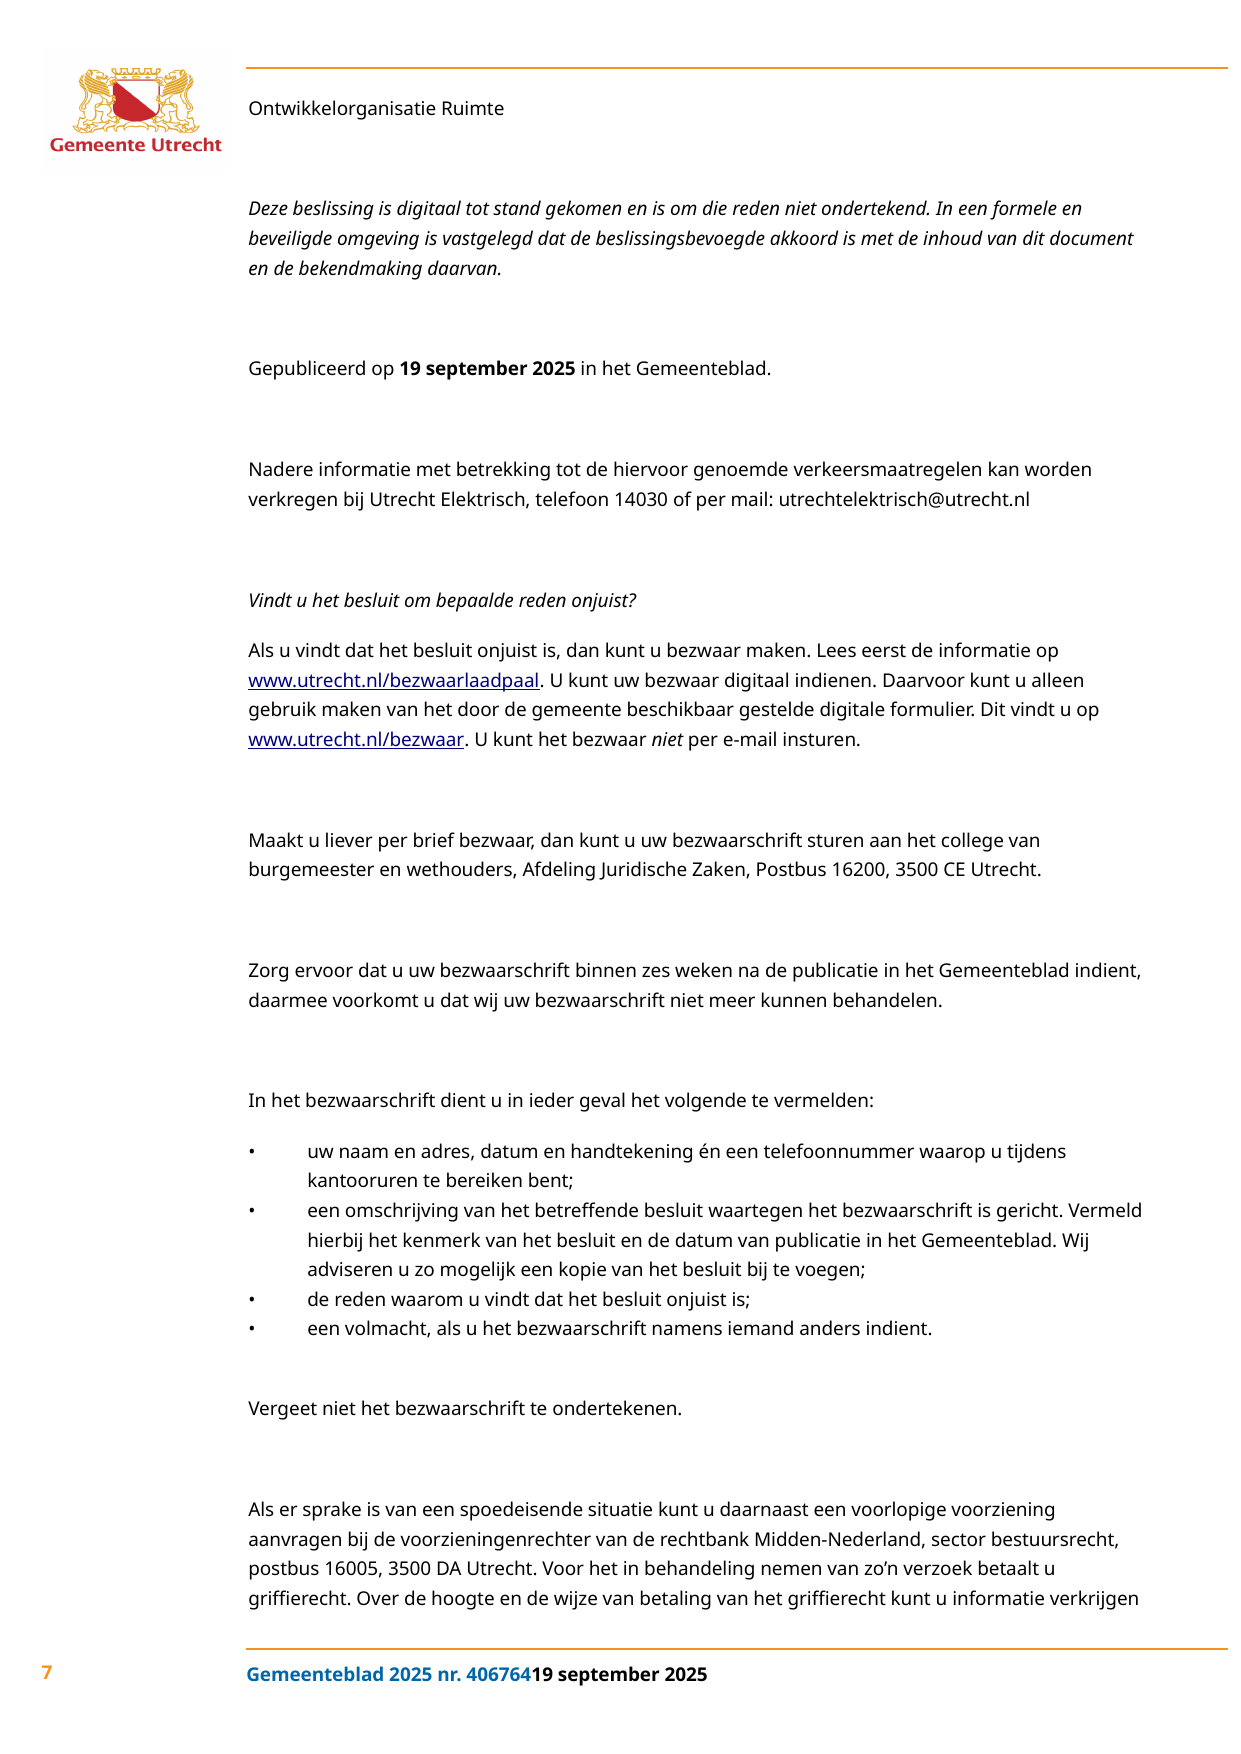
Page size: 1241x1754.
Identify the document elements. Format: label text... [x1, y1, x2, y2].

picture [41, 47, 231, 172]
list een omschrijving van het betreffende besluit waartegen het bezwaarschrift is gericht. Vermeld hierbij het kenmerk van het besluit en de datum van publicatie in het Gemeenteblad. Wij adviseren u zo mogelijk een kopie van het besluit bij te voegen; [248, 1197, 1152, 1282]
text Gepubliceerd op 19 september 2025 in het Gemeenteblad. [248, 356, 1152, 381]
text Maakt u liever per brief bezwaar, dan kunt u uw bezwaarschrift sturen aan het college van burgemeester en wethouders, Afdeling Juridische Zaken, Postbus 16200, 3500 CE Utrecht. [248, 827, 1152, 882]
list de reden waarom u vindt dat het besluit onjuist is; [248, 1286, 1152, 1312]
text In het bezwaarschrift dient u in ieder geval het volgende te vermelden: [248, 1088, 1152, 1113]
text Nadere informatie met betrekking tot de hiervoor genoemde verkeersmaatregelen kan worden verkregen bij Utrecht Elektrisch, telefoon 14030 of per mail: utrechtelektrisch@utrecht.nl [248, 456, 1152, 512]
text Ontwikkelorganisatie Ruimte [248, 95, 1152, 121]
list uw naam en adres, datum en handtekening én een telefoonnummer waarop u tijdens kantooruren te bereiken bent; [248, 1138, 1152, 1193]
text Vergeet niet het bezwaarschrift te ondertekenen. [248, 1396, 1152, 1421]
text Vindt u het besluit om bepaalde reden onjuist? [248, 587, 1152, 613]
text Als er sprake is van een spoedeisende situatie kunt u daarnaast een voorlopige voorziening aanvragen bij de voorzieningenrechter van de rechtbank Midden-Nederland, sector bestuursrecht, postbus 16005, 3500 DA Utrecht. Voor het in behandeling nemen van zo’n verzoek betaalt u griffierecht. Over de hoogte en de wijze van betaling van het griffierecht kunt u informatie verkrijgen [248, 1496, 1152, 1611]
text Deze beslissing is digitaal tot stand gekomen en is om die reden niet ondertekend. In een formele en beveiligde omgeving is vastgelegd dat de beslissingsbevoegde akkoord is met de inhoud van dit document en de bekendmaking daarvan. [248, 196, 1152, 281]
text Zorg ervoor dat u uw bezwaarschrift binnen zes weken na de publicatie in het Gemeenteblad indient, daarmee voorkomt u dat wij uw bezwaarschrift niet meer kunnen behandelen. [248, 957, 1152, 1013]
list een volmacht, als u het bezwaarschrift namens iemand anders indient. [248, 1316, 1152, 1341]
text Als u vindt dat het besluit onjuist is, dan kunt u bezwaar maken. Lees eerst de informatie op www.utrecht.nl/bezwaarlaadpaal. U kunt uw bezwaar digitaal indienen. Daarvoor kunt u alleen gebruik maken van het door de gemeente beschikbaar gestelde digitale formulier. Dit vindt u op www.utrecht.nl/bezwaar. U kunt het bezwaar niet per e-mail insturen. [248, 637, 1152, 752]
